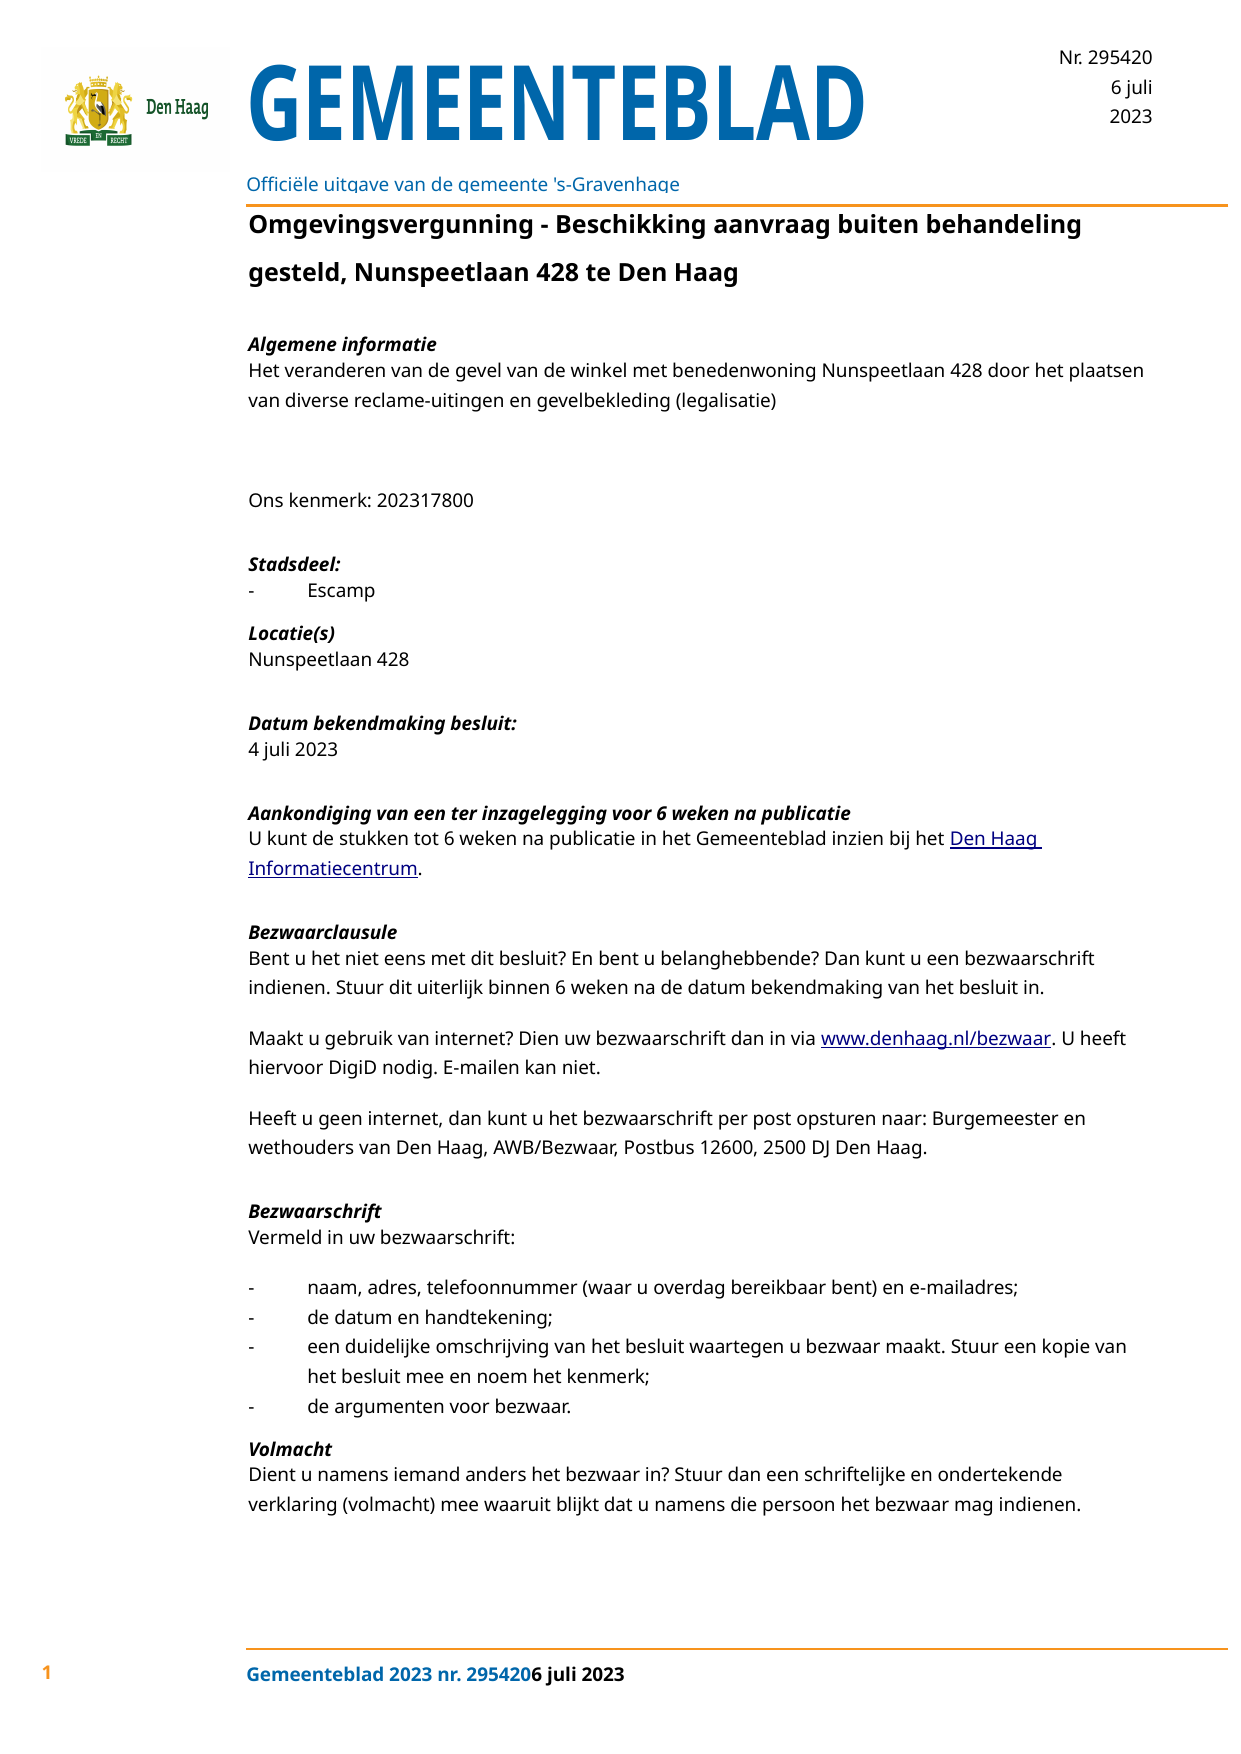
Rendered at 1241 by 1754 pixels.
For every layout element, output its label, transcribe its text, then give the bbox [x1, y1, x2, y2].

text Heeft u geen internet, dan kunt u het bezwaarschrift per post opsturen naar: Burgemeester en wethouders van Den Haag, AWB/Bezwaar, Postbus 12600, 2500 DJ Den Haag. [248, 1105, 1152, 1160]
text Maakt u gebruik van internet? Dien uw bezwaarschrift dan in via www.denhaag.nl/bezwaar. U heeft hiervoor DigiD nodig. E-mailen kan niet. [248, 1025, 1152, 1080]
text 4 juli 2023 [248, 736, 1152, 762]
text Datum bekendmaking besluit: [248, 710, 1152, 736]
text Aankondiging van een ter inzagelegging voor 6 weken na publicatie [248, 800, 1152, 826]
text Bezwaarclausule [248, 919, 1152, 945]
text Bezwaarschrift [248, 1198, 1152, 1224]
list een duidelijke omschrijving van het besluit waartegen u bezwaar maakt. Stuur een kopie van het besluit mee en noem het kenmerk; [248, 1334, 1152, 1389]
text Algemene informatie [248, 331, 1152, 357]
text Volmacht [248, 1436, 1152, 1462]
text Ons kenmerk: 202317800 [248, 488, 1152, 513]
text Bent u het niet eens met dit besluit? En bent u belanghebbende? Dan kunt u een bezwaarschrift indienen. Stuur dit uiterlijk binnen 6 weken na de datum bekendmaking van het besluit in. [248, 945, 1152, 1000]
text Vermeld in uw bezwaarschrift: [248, 1224, 1152, 1250]
list de argumenten voor bezwaar. [248, 1393, 1152, 1418]
text Locatie(s) [248, 620, 1152, 646]
list naam, adres, telefoonnummer (waar u overdag bereikbaar bent) en e-mailadres; [248, 1274, 1152, 1300]
text Omgevingsvergunning - Beschikking aanvraag buiten behandeling gesteld, Nunspeetlaan 428 te Den Haag [248, 207, 1152, 288]
list de datum en handtekening; [248, 1304, 1152, 1330]
text U kunt de stukken tot 6 weken na publicatie in het Gemeenteblad inzien bij het Den Haag Informatiecentrum. [248, 826, 1152, 881]
list Escamp [248, 577, 1152, 603]
text Stadsdeel: [248, 552, 1152, 577]
text Het veranderen van de gevel van de winkel met benedenwoning Nunspeetlaan 428 door het plaatsen van diverse reclame-uitingen en gevelbekleding (legalisatie) [248, 357, 1152, 412]
picture [41, 47, 231, 172]
text Dient u namens iemand anders het bezwaar in? Stuur dan een schriftelijke en ondertekende verklaring (volmacht) mee waaruit blijkt dat u namens die persoon het bezwaar mag indienen. [248, 1462, 1152, 1517]
text Nunspeetlaan 428 [248, 646, 1152, 672]
